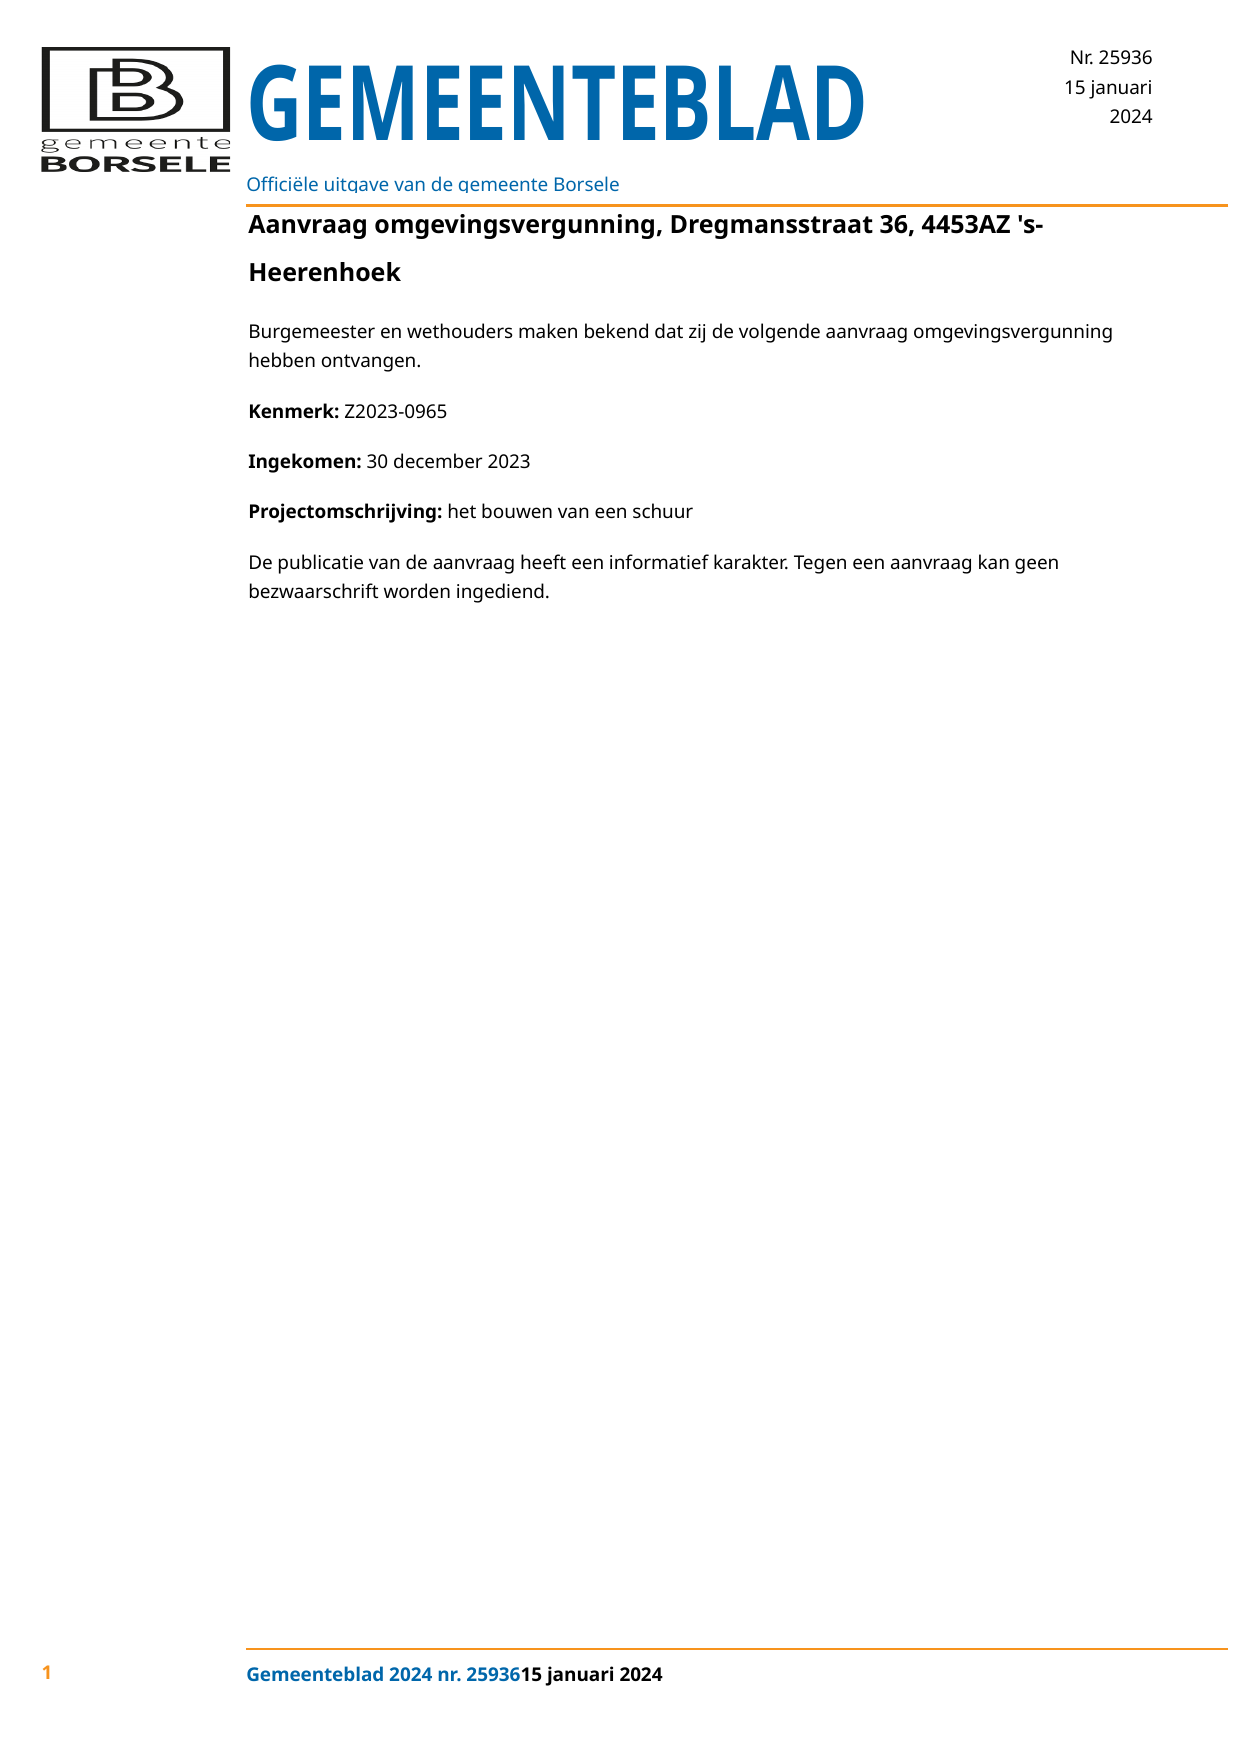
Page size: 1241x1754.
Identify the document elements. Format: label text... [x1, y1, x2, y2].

text De publicatie van de aanvraag heeft een informatief karakter. Tegen een aanvraag kan geen bezwaarschrift worden ingediend. [248, 549, 1152, 604]
picture [41, 47, 231, 172]
text Ingekomen: 30 december 2023 [248, 448, 1152, 474]
text Aanvraag omgevingsvergunning, Dregmansstraat 36, 4453AZ 's-Heerenhoek [248, 207, 1152, 288]
text Projectomschrijving: het bouwen van een schuur [248, 499, 1152, 524]
text Kenmerk: Z2023-0965 [248, 398, 1152, 424]
text Burgemeester en wethouders maken bekend dat zij de volgende aanvraag omgevingsvergunning hebben ontvangen. [248, 318, 1152, 373]
